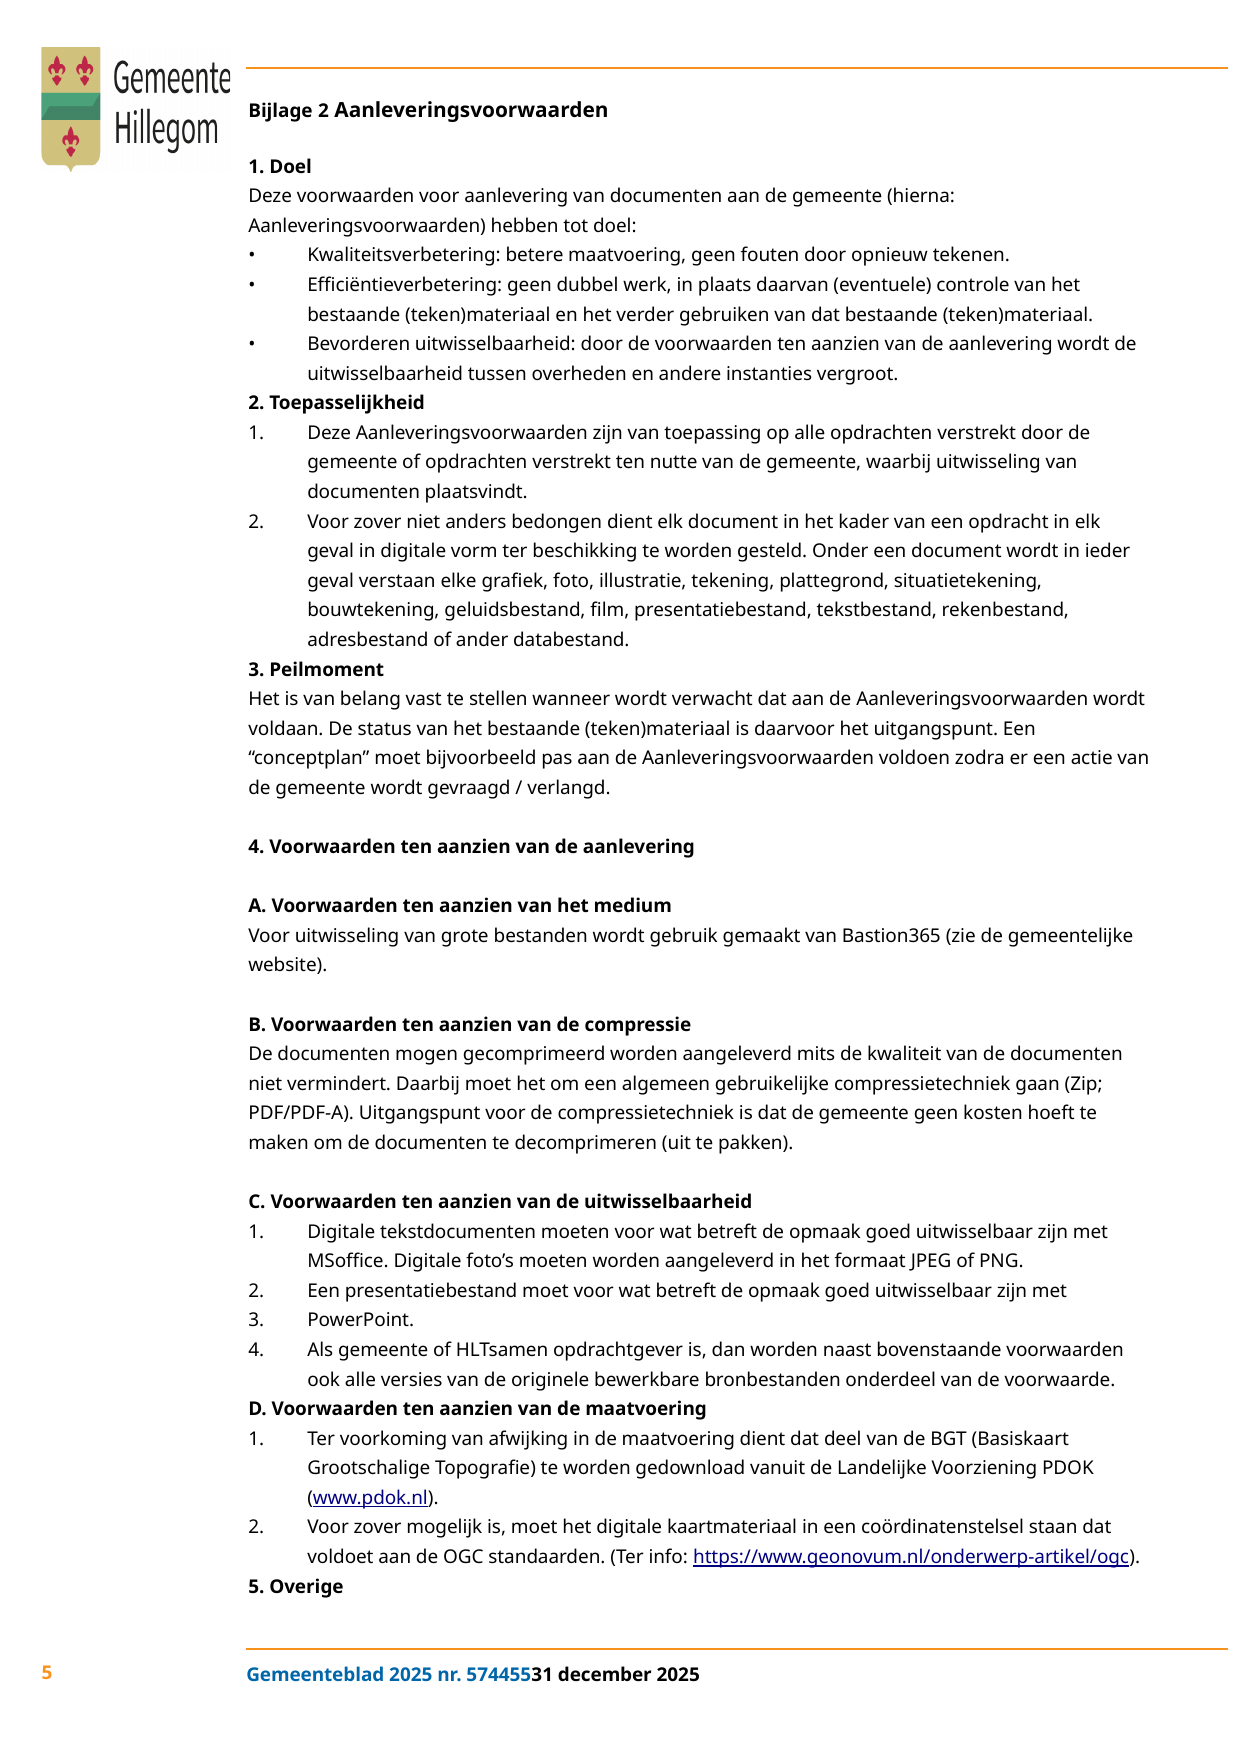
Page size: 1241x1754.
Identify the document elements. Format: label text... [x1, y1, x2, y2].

list Deze Aanleveringsvoorwaarden zijn van toepassing op alle opdrachten verstrekt door de gemeente of opdrachten verstrekt ten nutte van de gemeente, waarbij uitwisseling van documenten plaatsvindt. [248, 419, 1152, 504]
list Efficiëntieverbetering: geen dubbel werk, in plaats daarvan (eventuele) controle van het bestaande (teken)materiaal en het verder gebruiken van dat bestaande (teken)materiaal. [248, 271, 1152, 327]
list Bevorderen uitwisselbaarheid: door de voorwaarden ten aanzien van de aanlevering wordt de uitwisselbaarheid tussen overheden en andere instanties vergroot. [248, 330, 1152, 386]
text Bijlage 2 Aanleveringsvoorwaarden [248, 95, 1152, 123]
text Aanleveringsvoorwaarden) hebben tot doel: [248, 212, 1152, 238]
text De documenten mogen gecomprimeerd worden aangeleverd mits de kwaliteit van de documenten niet vermindert. Daarbij moet het om een algemeen gebruikelijke compressietechniek gaan (Zip; [248, 1040, 1152, 1096]
text 1. Doel [248, 153, 1152, 179]
text D. Voorwaarden ten aanzien van de maatvoering [248, 1395, 1152, 1421]
list Een presentatiebestand moet voor wat betreft de opmaak goed uitwisselbaar zijn met [248, 1277, 1152, 1303]
list Voor zover niet anders bedongen dient elk document in het kader van een opdracht in elk geval in digitale vorm ter beschikking te worden gesteld. Onder een document wordt in ieder geval verstaan elke grafiek, foto, illustratie, tekening, plattegrond, situatietekening, bouwtekening, geluidsbestand, film, presentatiebestand, tekstbestand, rekenbestand, adresbestand of ander databestand. [248, 508, 1152, 652]
text 2. Toepasselijkheid [248, 389, 1152, 415]
text 3. Peilmoment [248, 656, 1152, 682]
text A. Voorwaarden ten aanzien van het medium [248, 892, 1152, 918]
picture [41, 47, 231, 172]
list Kwaliteitsverbetering: betere maatvoering, geen fouten door opnieuw tekenen. [248, 242, 1152, 267]
text C. Voorwaarden ten aanzien van de uitwisselbaarheid [248, 1188, 1152, 1214]
text Het is van belang vast te stellen wanneer wordt verwacht dat aan de Aanleveringsvoorwaarden wordt voldaan. De status van het bestaande (teken)materiaal is daarvoor het uitgangspunt. Een “conceptplan” moet bijvoorbeeld pas aan de Aanleveringsvoorwaarden voldoen zodra er een actie van de gemeente wordt gevraagd / verlangd. [248, 685, 1152, 800]
text 5. Overige [248, 1573, 1152, 1599]
text B. Voorwaarden ten aanzien van de compressie [248, 1011, 1152, 1037]
list Digitale tekstdocumenten moeten voor wat betreft de opmaak goed uitwisselbaar zijn met MSoffice. Digitale foto’s moeten worden aangeleverd in het formaat JPEG of PNG. [248, 1218, 1152, 1273]
list Voor zover mogelijk is, moet het digitale kaartmateriaal in een coördinatenstelsel staan dat voldoet aan de OGC standaarden. (Ter info: https://www.geonovum.nl/onderwerp-artikel/ogc). [248, 1514, 1152, 1569]
text 4. Voorwaarden ten aanzien van de aanlevering [248, 833, 1152, 859]
list Als gemeente of HLTsamen opdrachtgever is, dan worden naast bovenstaande voorwaarden ook alle versies van de originele bewerkbare bronbestanden onderdeel van de voorwaarde. [248, 1336, 1152, 1392]
list PowerPoint. [248, 1307, 1152, 1332]
text Deze voorwaarden voor aanlevering van documenten aan de gemeente (hierna: [248, 182, 1152, 208]
list Ter voorkoming van afwijking in de maatvoering dient dat deel van de BGT (Basiskaart Grootschalige Topografie) te worden gedownload vanuit de Landelijke Voorziening PDOK (www.pdok.nl). [248, 1425, 1152, 1510]
text Voor uitwisseling van grote bestanden wordt gebruik gemaakt van Bastion365 (zie de gemeentelijke website). [248, 922, 1152, 977]
text PDF/PDF-A). Uitgangspunt voor de compressietechniek is dat de gemeente geen kosten hoeft te maken om de documenten te decomprimeren (uit te pakken). [248, 1099, 1152, 1155]
